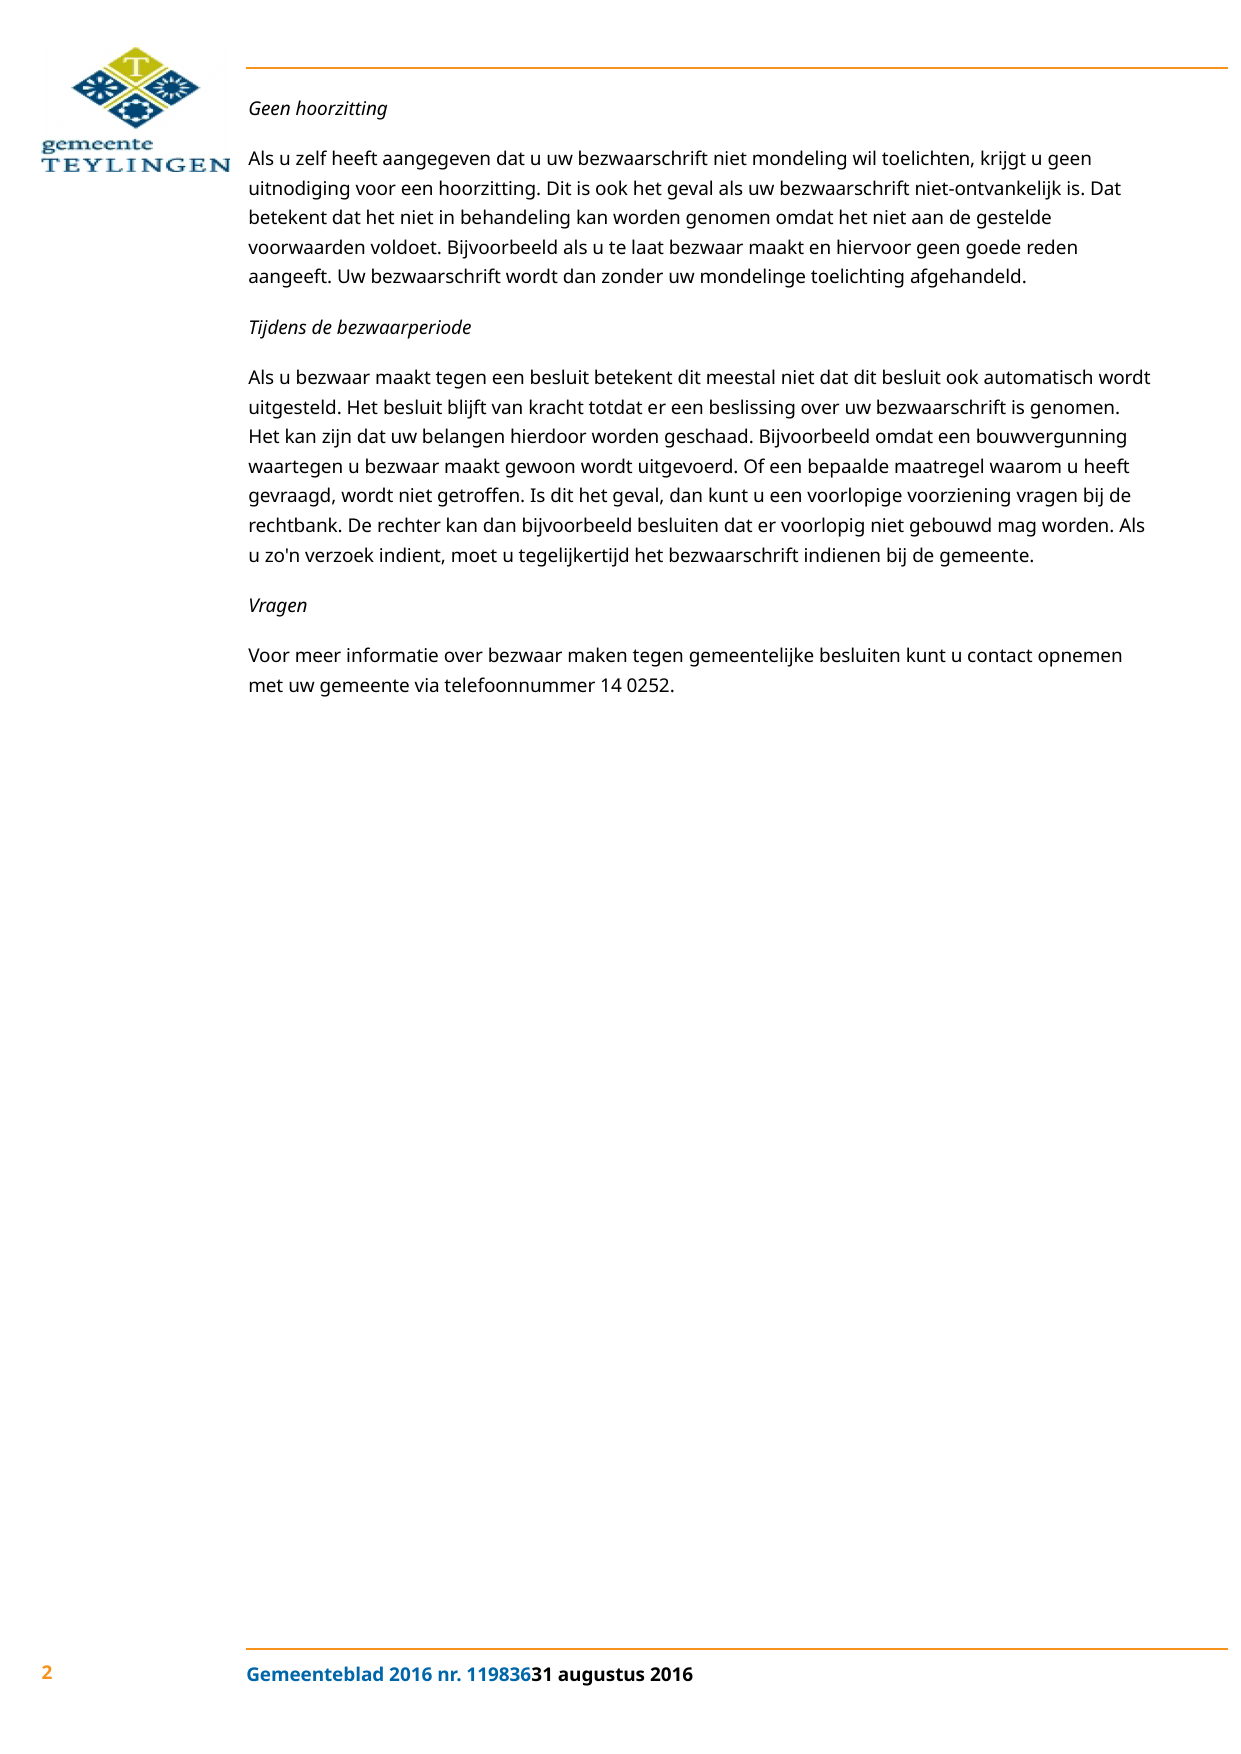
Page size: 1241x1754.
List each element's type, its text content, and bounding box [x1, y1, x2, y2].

text Vragen [248, 592, 1152, 618]
text Voor meer informatie over bezwaar maken tegen gemeentelijke besluiten kunt u contact opnemen met uw gemeente via telefoonnummer 14 0252. [248, 643, 1152, 698]
picture [41, 47, 231, 172]
text Tijdens de bezwaarperiode [248, 314, 1152, 340]
text Als u zelf heeft aangegeven dat u uw bezwaarschrift niet mondeling wil toelichten, krijgt u geen uitnodiging voor een hoorzitting. Dit is ook het geval als uw bezwaarschrift niet-ontvankelijk is. Dat betekent dat het niet in behandeling kan worden genomen omdat het niet aan de gestelde voorwaarden voldoet. Bijvoorbeeld als u te laat bezwaar maakt en hiervoor geen goede reden aangeeft. Uw bezwaarschrift wordt dan zonder uw mondelinge toelichting afgehandeld. [248, 145, 1152, 289]
text Als u bezwaar maakt tegen een besluit betekent dit meestal niet dat dit besluit ook automatisch wordt uitgesteld. Het besluit blijft van kracht totdat er een beslissing over uw bezwaarschrift is genomen. Het kan zijn dat uw belangen hierdoor worden geschaad. Bijvoorbeeld omdat een bouwvergunning waartegen u bezwaar maakt gewoon wordt uitgevoerd. Of een bepaalde maatregel waarom u heeft gevraagd, wordt niet getroffen. Is dit het geval, dan kunt u een voorlopige voorziening vragen bij de rechtbank. De rechter kan dan bijvoorbeeld besluiten dat er voorlopig niet gebouwd mag worden. Als u zo'n verzoek indient, moet u tegelijkertijd het bezwaarschrift indienen bij de gemeente. [248, 364, 1152, 568]
text Geen hoorzitting [248, 95, 1152, 121]
